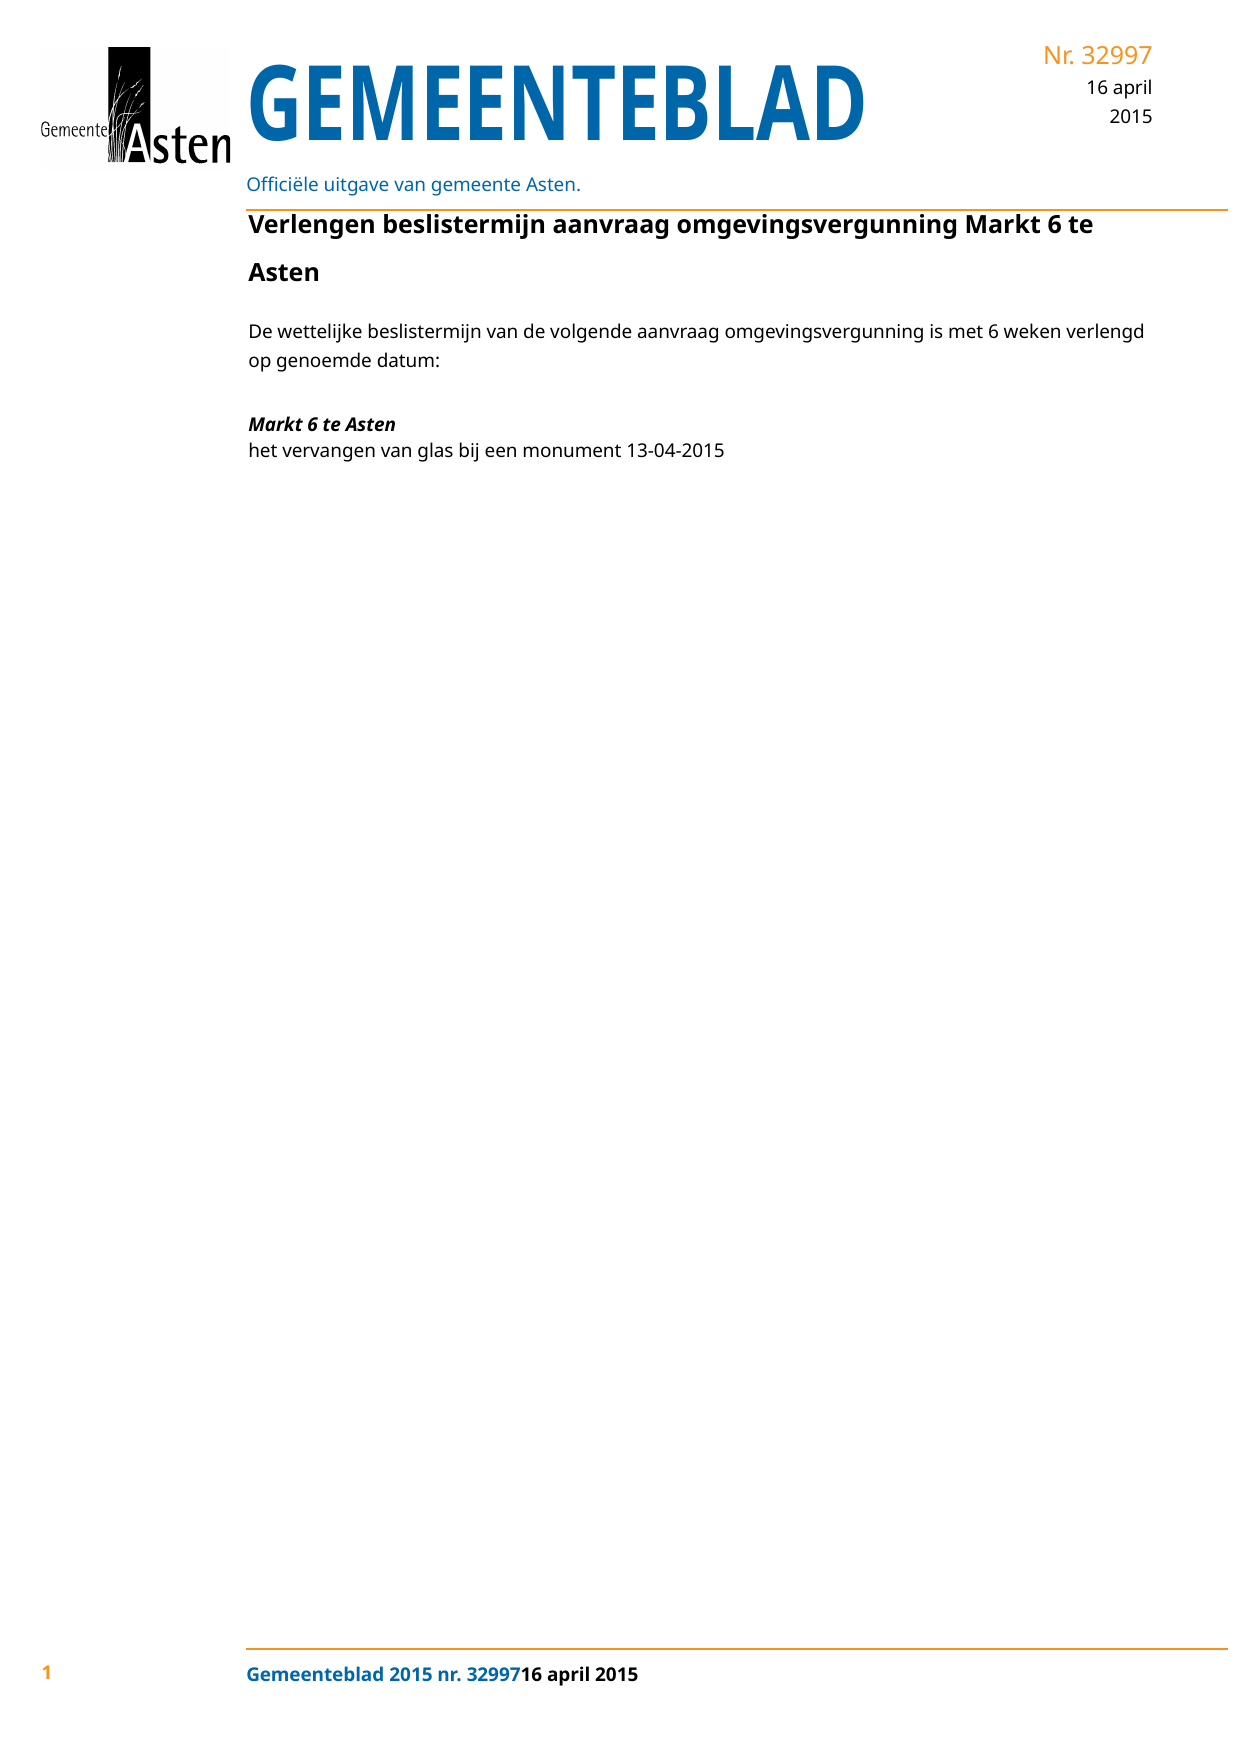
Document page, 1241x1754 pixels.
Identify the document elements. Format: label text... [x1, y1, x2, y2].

text Verlengen beslistermijn aanvraag omgevingsvergunning Markt 6 te Asten [248, 211, 1152, 288]
text het vervangen van glas bij een monument 13-04-2015 [248, 437, 1152, 463]
text De wettelijke beslistermijn van de volgende aanvraag omgevingsvergunning is met 6 weken verlengd op genoemde datum: [248, 318, 1152, 373]
text Markt 6 te Asten [248, 411, 1152, 437]
picture [41, 47, 231, 172]
